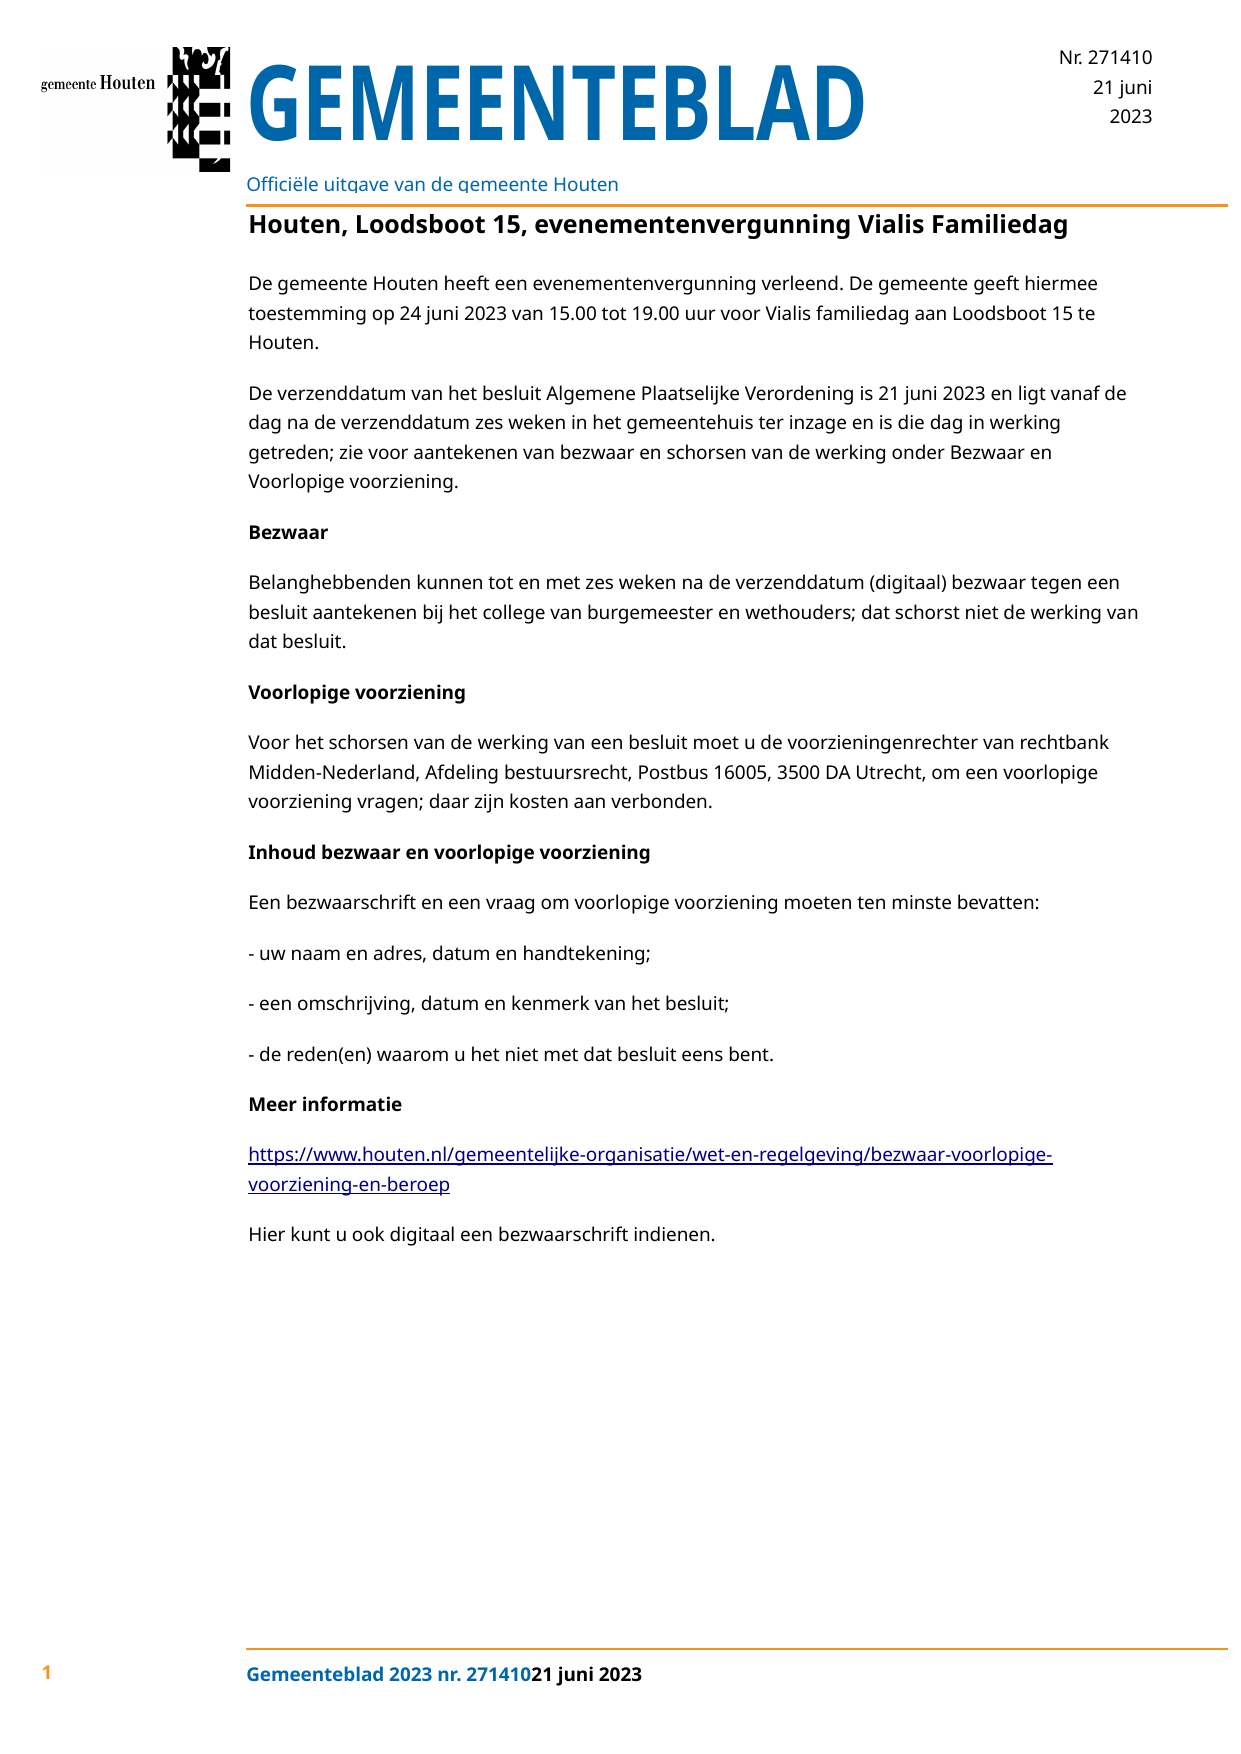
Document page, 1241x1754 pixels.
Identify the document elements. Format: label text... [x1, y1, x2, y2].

text - uw naam en adres, datum en handtekening; [248, 940, 1152, 966]
picture [41, 47, 231, 172]
text Bezwaar [248, 519, 1152, 545]
text De verzenddatum van het besluit Algemene Plaatselijke Verordening is 21 juni 2023 en ligt vanaf de dag na de verzenddatum zes weken in het gemeentehuis ter inzage en is die dag in werking getreden; zie voor aantekenen van bezwaar en schorsen van de werking onder Bezwaar en Voorlopige voorziening. [248, 380, 1152, 494]
text Houten, Loodsboot 15, evenementenvergunning Vialis Familiedag [248, 207, 1152, 241]
text Een bezwaarschrift en een vraag om voorlopige voorziening moeten ten minste bevatten: [248, 889, 1152, 915]
text De gemeente Houten heeft een evenementenvergunning verleend. De gemeente geeft hiermee toestemming op 24 juni 2023 van 15.00 tot 19.00 uur voor Vialis familiedag aan Loodsboot 15 te Houten. [248, 270, 1152, 355]
text https://www.houten.nl/gemeentelijke-organisatie/wet-en-regelgeving/bezwaar-voorlopige-voorziening-en-beroep [248, 1142, 1152, 1197]
text - een omschrijving, datum en kenmerk van het besluit; [248, 990, 1152, 1016]
text Hier kunt u ook digitaal een bezwaarschrift indienen. [248, 1222, 1152, 1247]
text Meer informatie [248, 1091, 1152, 1117]
text Voorlopige voorziening [248, 679, 1152, 705]
text Voor het schorsen van de werking van een besluit moet u de voorzieningenrechter van rechtbank Midden-Nederland, Afdeling bestuursrecht, Postbus 16005, 3500 DA Utrecht, om een voorlopige voorziening vragen; daar zijn kosten aan verbonden. [248, 729, 1152, 814]
text Inhoud bezwaar en voorlopige voorziening [248, 839, 1152, 865]
text - de reden(en) waarom u het niet met dat besluit eens bent. [248, 1041, 1152, 1066]
text Belanghebbenden kunnen tot en met zes weken na de verzenddatum (digitaal) bezwaar tegen een besluit aantekenen bij het college van burgemeester en wethouders; dat schorst niet de werking van dat besluit. [248, 569, 1152, 654]
